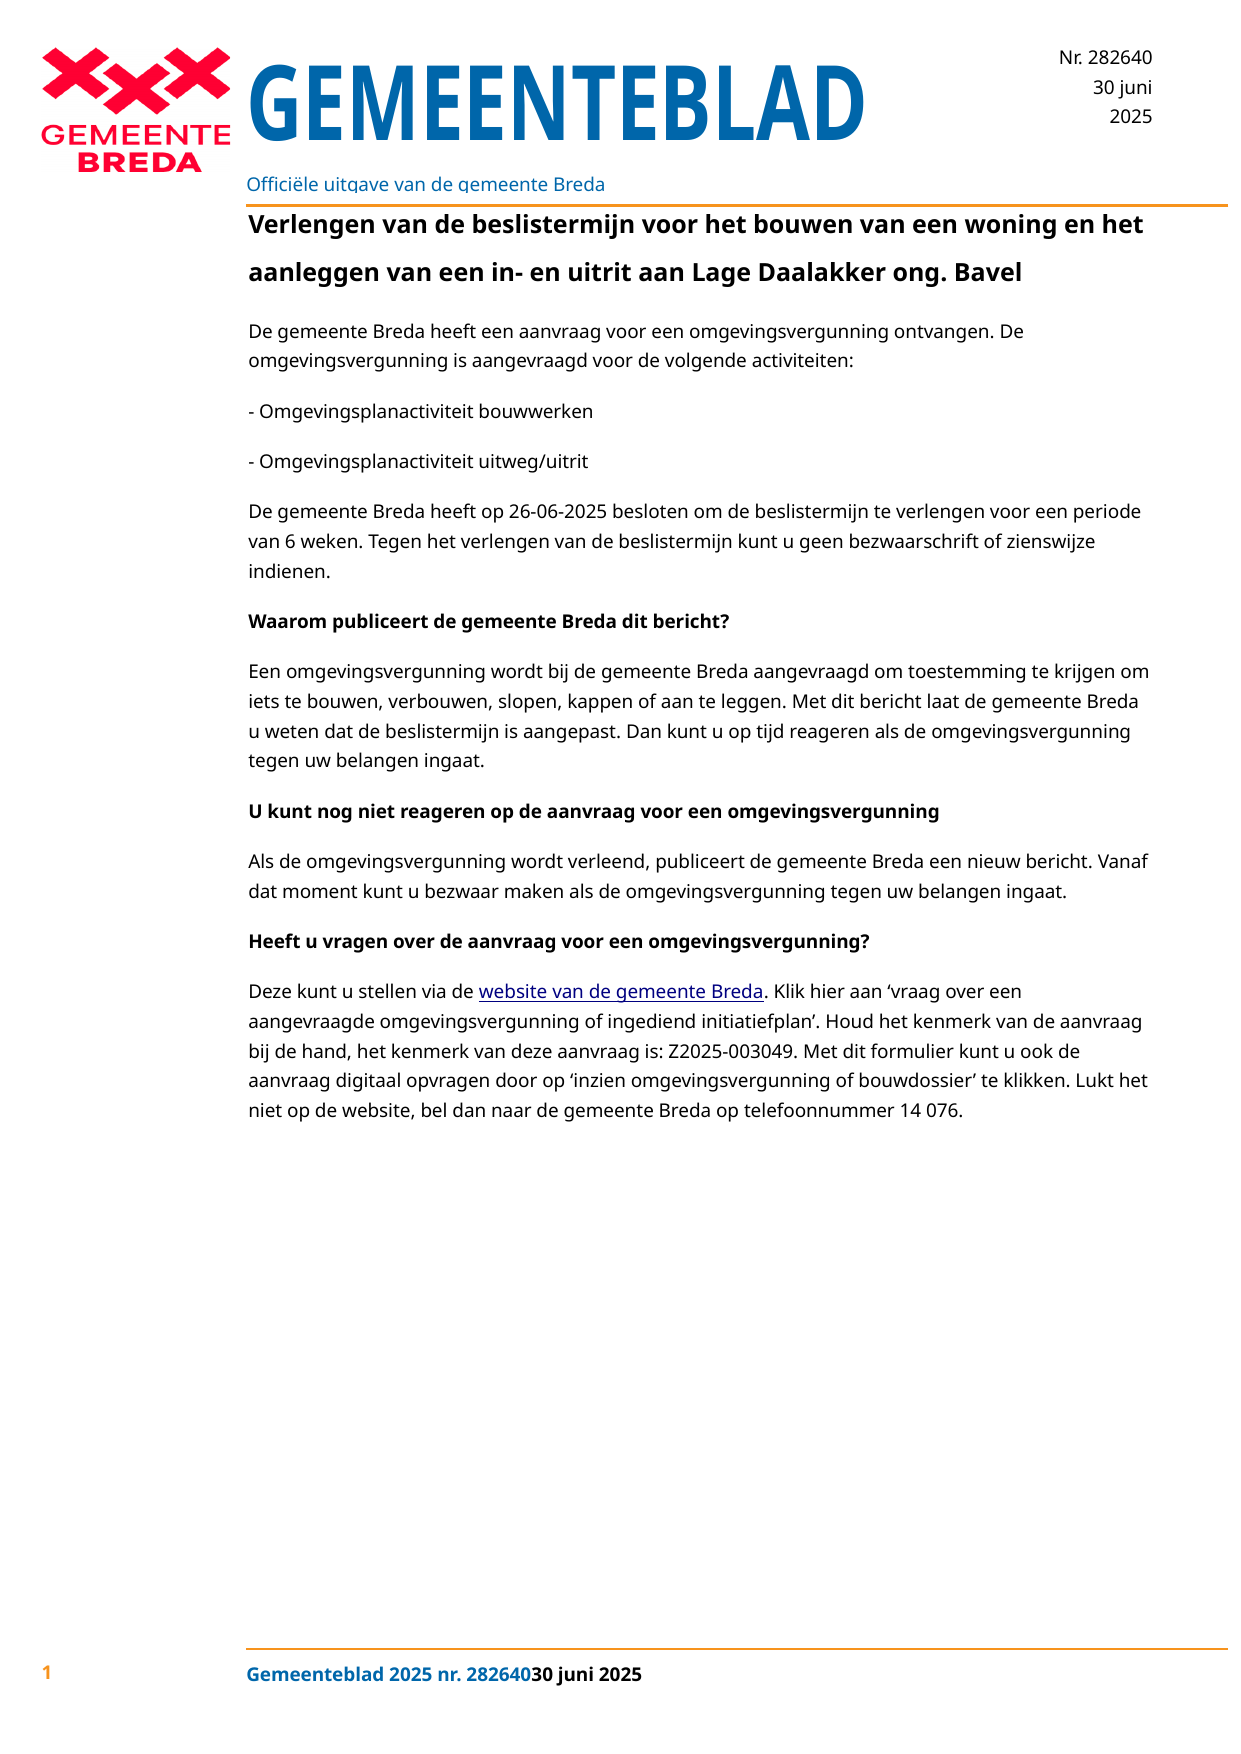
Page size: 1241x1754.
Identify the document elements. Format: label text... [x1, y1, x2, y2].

text Heeft u vragen over de aanvraag voor een omgevingsvergunning? [248, 928, 1152, 954]
text - Omgevingsplanactiviteit bouwwerken [248, 398, 1152, 424]
text Waarom publiceert de gemeente Breda dit bericht? [248, 608, 1152, 634]
text Een omgevingsvergunning wordt bij de gemeente Breda aangevraagd om toestemming te krijgen om iets te bouwen, verbouwen, slopen, kappen of aan te leggen. Met dit bericht laat de gemeente Breda u weten dat de beslistermijn is aangepast. Dan kunt u op tijd reageren als de omgevingsvergunning tegen uw belangen ingaat. [248, 659, 1152, 773]
text Verlengen van de beslistermijn voor het bouwen van een woning en het aanleggen van een in- en uitrit aan Lage Daalakker ong. Bavel [248, 207, 1152, 288]
text De gemeente Breda heeft op 26-06-2025 besloten om de beslistermijn te verlengen voor een periode van 6 weken. Tegen het verlengen van de beslistermijn kunt u geen bezwaarschrift of zienswijze indienen. [248, 499, 1152, 584]
text Als de omgevingsvergunning wordt verleend, publiceert de gemeente Breda een nieuw bericht. Vanaf dat moment kunt u bezwaar maken als de omgevingsvergunning tegen uw belangen ingaat. [248, 848, 1152, 904]
text - Omgevingsplanactiviteit uitweg/uitrit [248, 448, 1152, 474]
text U kunt nog niet reageren op de aanvraag voor een omgevingsvergunning [248, 798, 1152, 824]
text De gemeente Breda heeft een aanvraag voor een omgevingsvergunning ontvangen. De omgevingsvergunning is aangevraagd voor de volgende activiteiten: [248, 318, 1152, 373]
text Deze kunt u stellen via de website van de gemeente Breda. Klik hier aan ‘vraag over een aangevraagde omgevingsvergunning of ingediend initiatiefplan’. Houd het kenmerk van de aanvraag bij de hand, het kenmerk van deze aanvraag is: Z2025-003049. Met dit formulier kunt u ook de aanvraag digitaal opvragen door op ‘inzien omgevingsvergunning of bouwdossier’ te klikken. Lukt het niet op de website, bel dan naar de gemeente Breda op telefoonnummer 14 076. [248, 979, 1152, 1123]
picture [41, 47, 231, 172]
